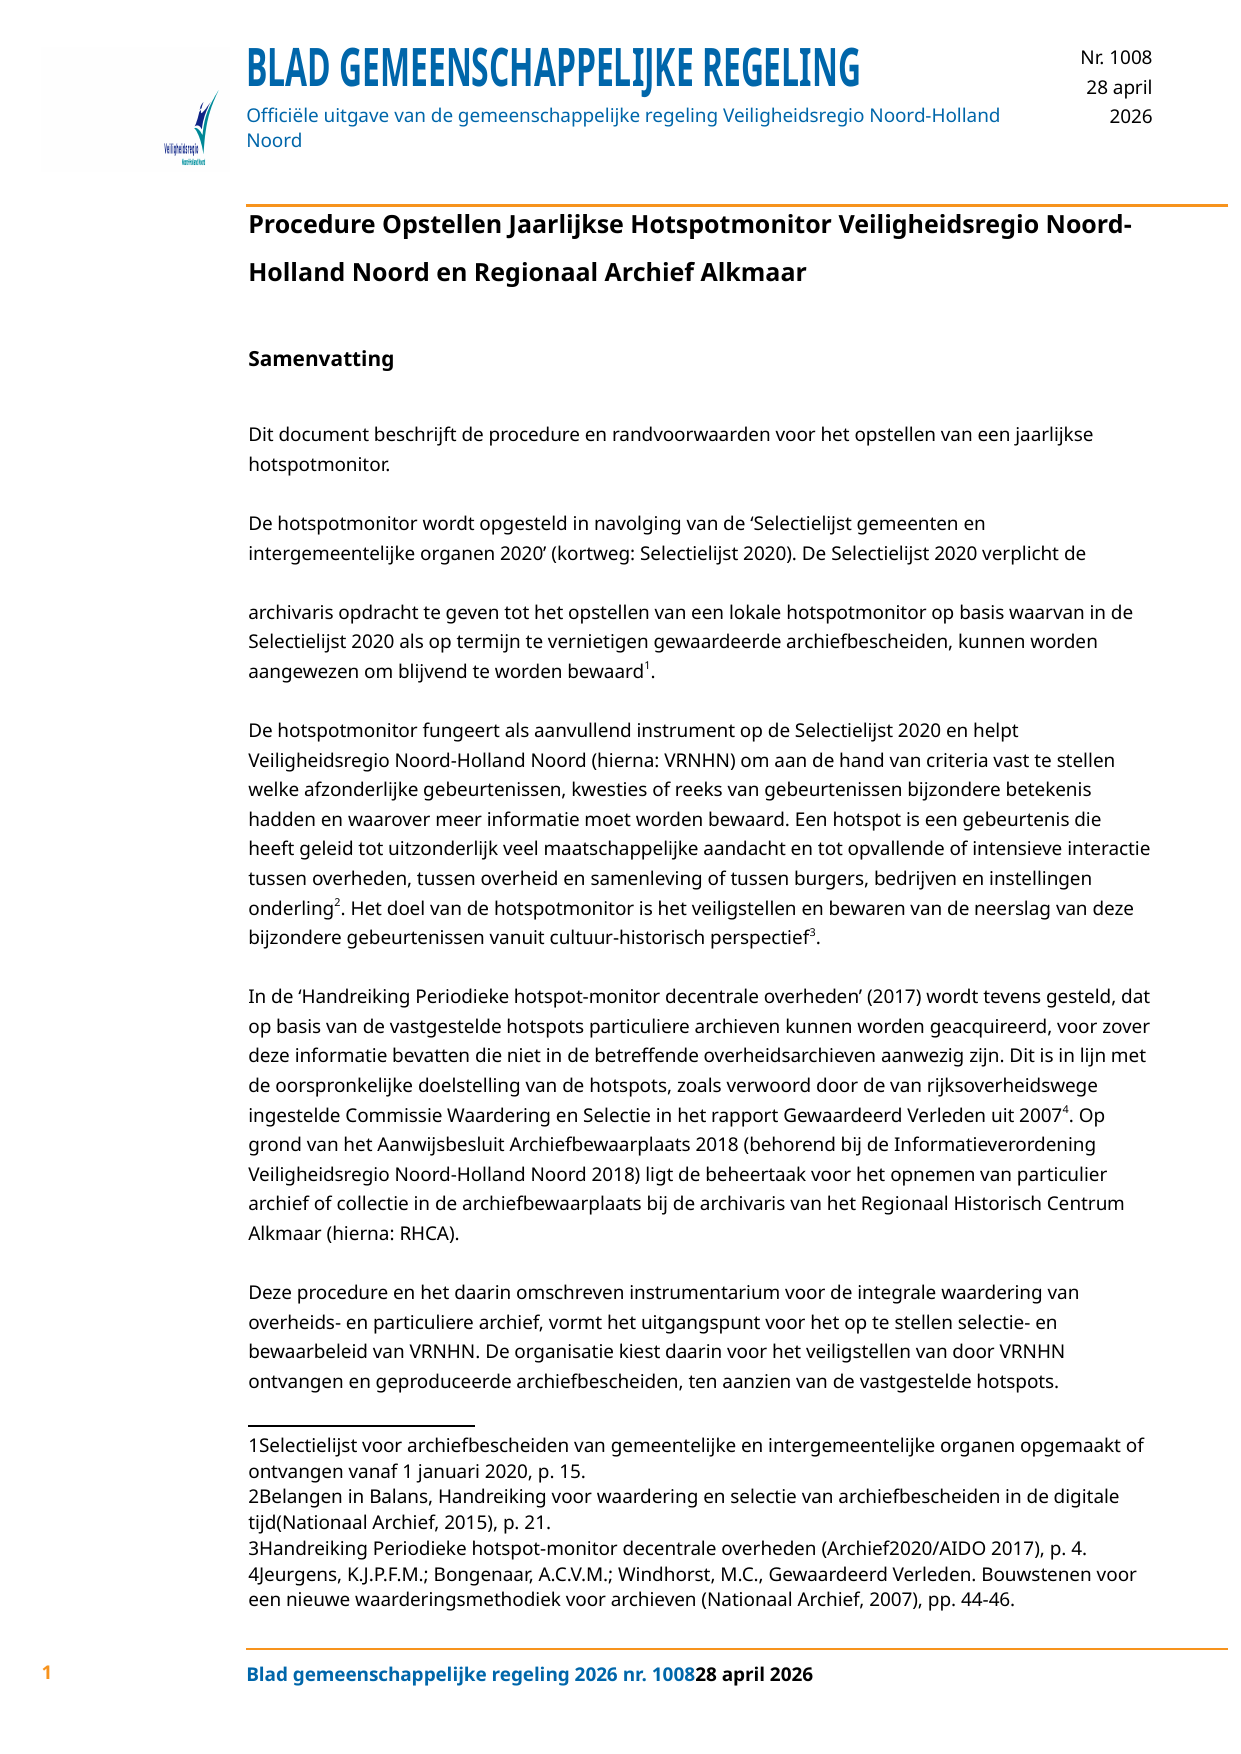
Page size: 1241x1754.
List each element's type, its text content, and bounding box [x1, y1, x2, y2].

text De hotspotmonitor wordt opgesteld in navolging van de ‘Selectielijst gemeenten en intergemeentelijke organen 2020’ (kortweg: Selectielijst 2020). De Selectielijst 2020 verplicht de [248, 510, 1152, 565]
text Jeurgens, K.J.P.F.M.; Bongenaar, A.C.V.M.; Windhorst, M.C., Gewaardeerd Verleden. Bouwstenen voor een nieuwe waarderingsmethodiek voor archieven (Nationaal Archief, 2007), pp. 44-46. [248, 1561, 1152, 1612]
text Samenvatting [248, 344, 1152, 372]
text In de ‘Handreiking Periodieke hotspot-monitor decentrale overheden’ (2017) wordt tevens gesteld, dat op basis van de vastgestelde hotspots particuliere archieven kunnen worden geacquireerd, voor zover deze informatie bevatten die niet in de betreffende overheidsarchieven aanwezig zijn. Dit is in lijn met de oorspronkelijke doelstelling van de hotspots, zoals verwoord door de van rijksoverheidswege ingestelde Commissie Waardering en Selectie in het rapport Gewaardeerd Verleden uit 2007. Op grond van het Aanwijsbesluit Archiefbewaarplaats 2018 (behorend bij de Informatieverordening Veiligheidsregio Noord-Holland Noord 2018) ligt de beheertaak voor het opnemen van particulier archief of collectie in de archiefbewaarplaats bij de archivaris van het Regionaal Historisch Centrum Alkmaar (hierna: RHCA). [248, 983, 1152, 1246]
text De hotspotmonitor fungeert als aanvullend instrument op de Selectielijst 2020 en helpt Veiligheidsregio Noord-Holland Noord (hierna: VRNHN) om aan de hand van criteria vast te stellen welke afzonderlijke gebeurtenissen, kwesties of reeks van gebeurtenissen bijzondere betekenis hadden en waarover meer informatie moet worden bewaard. Een hotspot is een gebeurtenis die heeft geleid tot uitzonderlijk veel maatschappelijke aandacht en tot opvallende of intensieve interactie tussen overheden, tussen overheid en samenleving of tussen burgers, bedrijven en instellingen onderling. Het doel van de hotspotmonitor is het veiligstellen en bewaren van de neerslag van deze bijzondere gebeurtenissen vanuit cultuur-historisch perspectief. [248, 717, 1152, 950]
text archivaris opdracht te geven tot het opstellen van een lokale hotspotmonitor op basis waarvan in de Selectielijst 2020 als op termijn te vernietigen gewaardeerde archiefbescheiden, kunnen worden aangewezen om blijvend te worden bewaard. [248, 599, 1152, 684]
text Dit document beschrijft de procedure en randvoorwaarden voor het opstellen van een jaarlijkse hotspotmonitor. [248, 421, 1152, 477]
text Deze procedure en het daarin omschreven instrumentarium voor de integrale waardering van overheids- en particuliere archief, vormt het uitgangspunt voor het op te stellen selectie- en bewaarbeleid van VRNHN. De organisatie kiest daarin voor het veiligstellen van door VRNHN ontvangen en geproduceerde archiefbescheiden, ten aanzien van de vastgestelde hotspots. [248, 1279, 1152, 1394]
text Selectielijst voor archiefbescheiden van gemeentelijke en intergemeentelijke organen opgemaakt of ontvangen vanaf 1 januari 2020, p. 15. [248, 1432, 1152, 1483]
text Procedure Opstellen Jaarlijkse Hotspotmonitor Veiligheidsregio Noord-Holland Noord en Regionaal Archief Alkmaar [248, 207, 1152, 288]
picture [41, 47, 231, 172]
text Handreiking Periodieke hotspot-monitor decentrale overheden (Archief2020/AIDO 2017), p. 4. [248, 1535, 1152, 1561]
text Belangen in Balans, Handreiking voor waardering en selectie van archiefbescheiden in de digitale tijd(Nationaal Archief, 2015), p. 21. [248, 1483, 1152, 1535]
